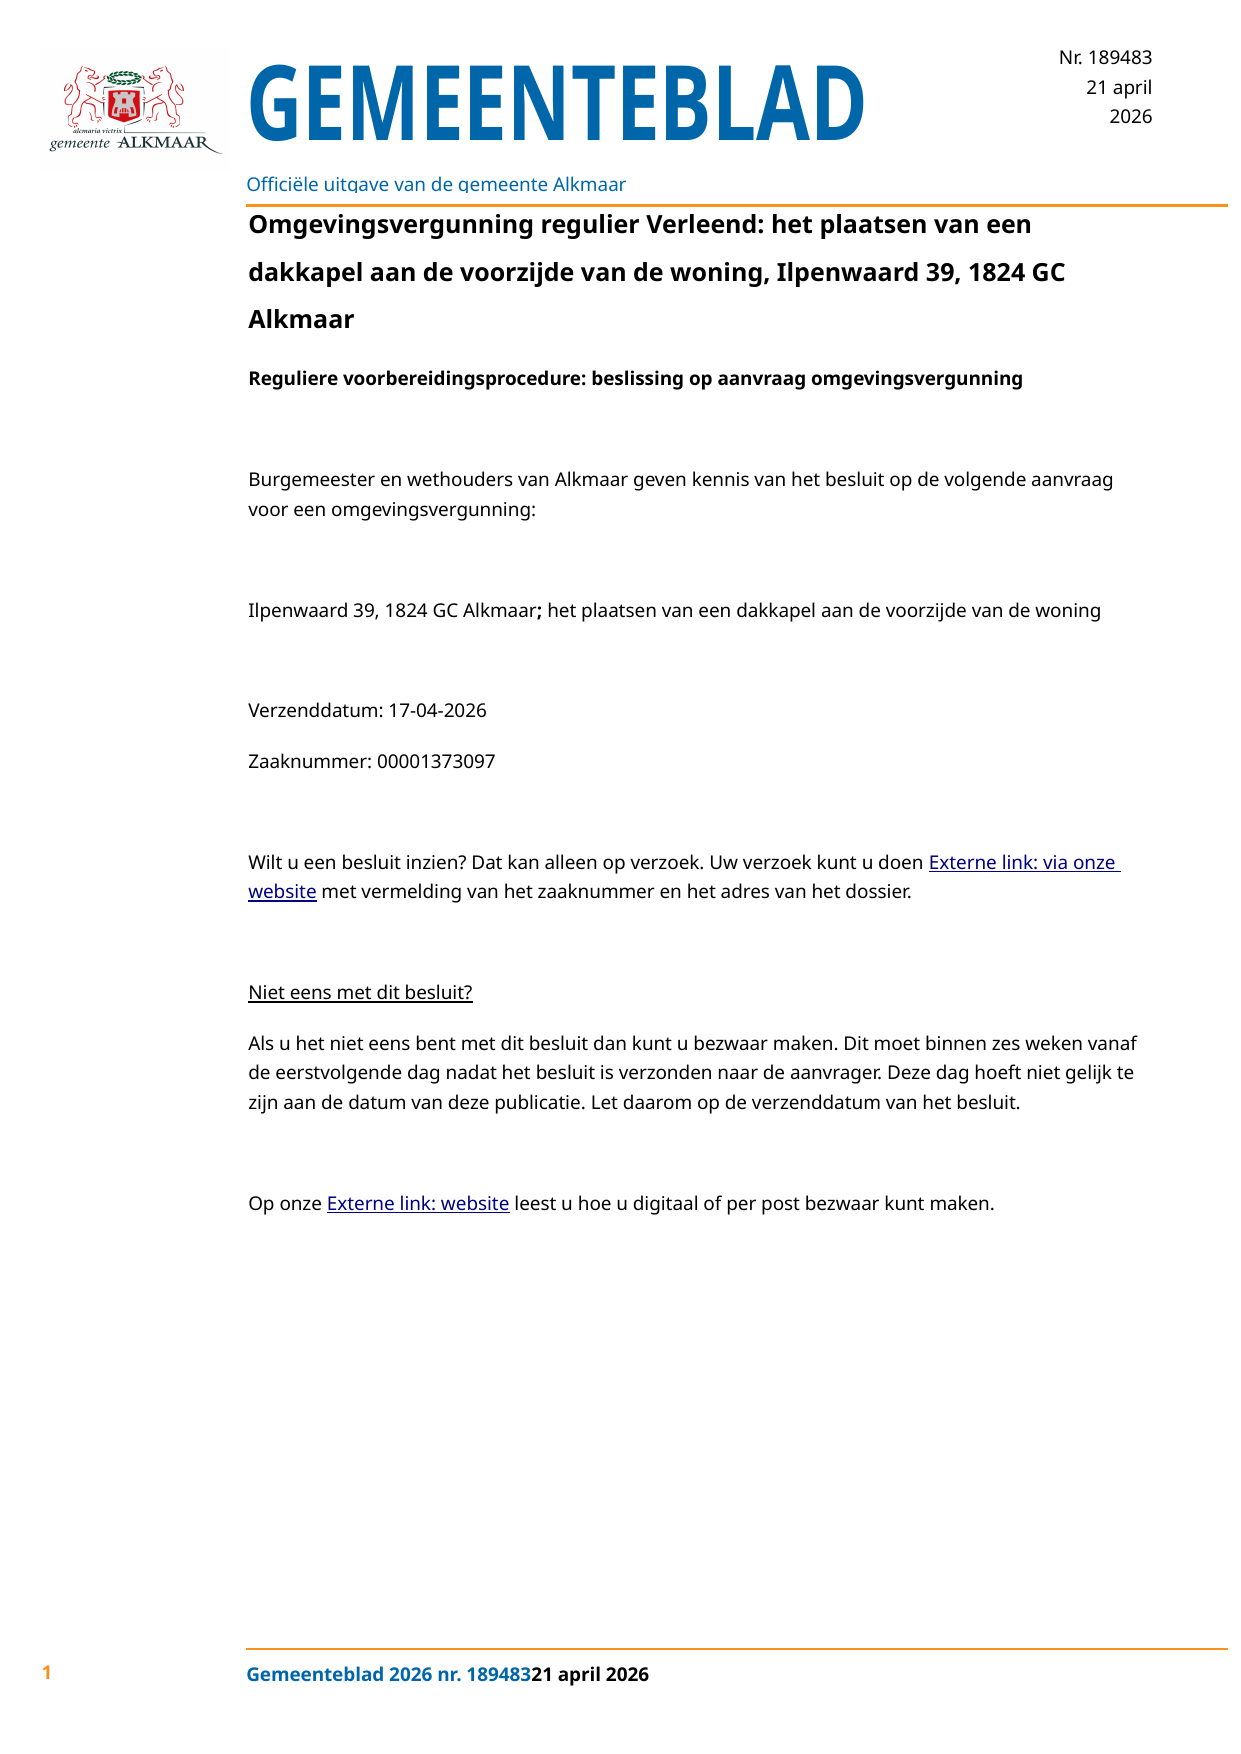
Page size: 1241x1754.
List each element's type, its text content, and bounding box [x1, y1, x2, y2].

text Als u het niet eens bent met dit besluit dan kunt u bezwaar maken. Dit moet binnen zes weken vanaf de eerstvolgende dag nadat het besluit is verzonden naar de aanvrager. Deze dag hoeft niet gelijk te zijn aan de datum van deze publicatie. Let daarom op de verzenddatum van het besluit. [248, 1030, 1152, 1114]
text Ilpenwaard 39, 1824 GC Alkmaar; het plaatsen van een dakkapel aan de voorzijde van de woning [248, 597, 1152, 622]
text Zaaknummer: 00001373097 [248, 748, 1152, 774]
text Niet eens met dit besluit? [248, 979, 1152, 1005]
text Op onze Externe link: website leest u hoe u digitaal of per post bezwaar kunt maken. [248, 1190, 1152, 1215]
picture [41, 47, 231, 172]
text Burgemeester en wethouders van Alkmaar geven kennis van het besluit op de volgende aanvraag voor een omgevingsvergunning: [248, 466, 1152, 522]
text Omgevingsvergunning regulier Verleend: het plaatsen van een dakkapel aan de voorzijde van de woning, Ilpenwaard 39, 1824 GC Alkmaar [248, 207, 1152, 336]
text Wilt u een besluit inzien? Dat kan alleen op verzoek. Uw verzoek kunt u doen Externe link: via onze website met vermelding van het zaaknummer en het adres van het dossier. [248, 849, 1152, 904]
text Verzenddatum: 17-04-2026 [248, 698, 1152, 723]
text Reguliere voorbereidingsprocedure: beslissing op aanvraag omgevingsvergunning [248, 366, 1152, 391]
